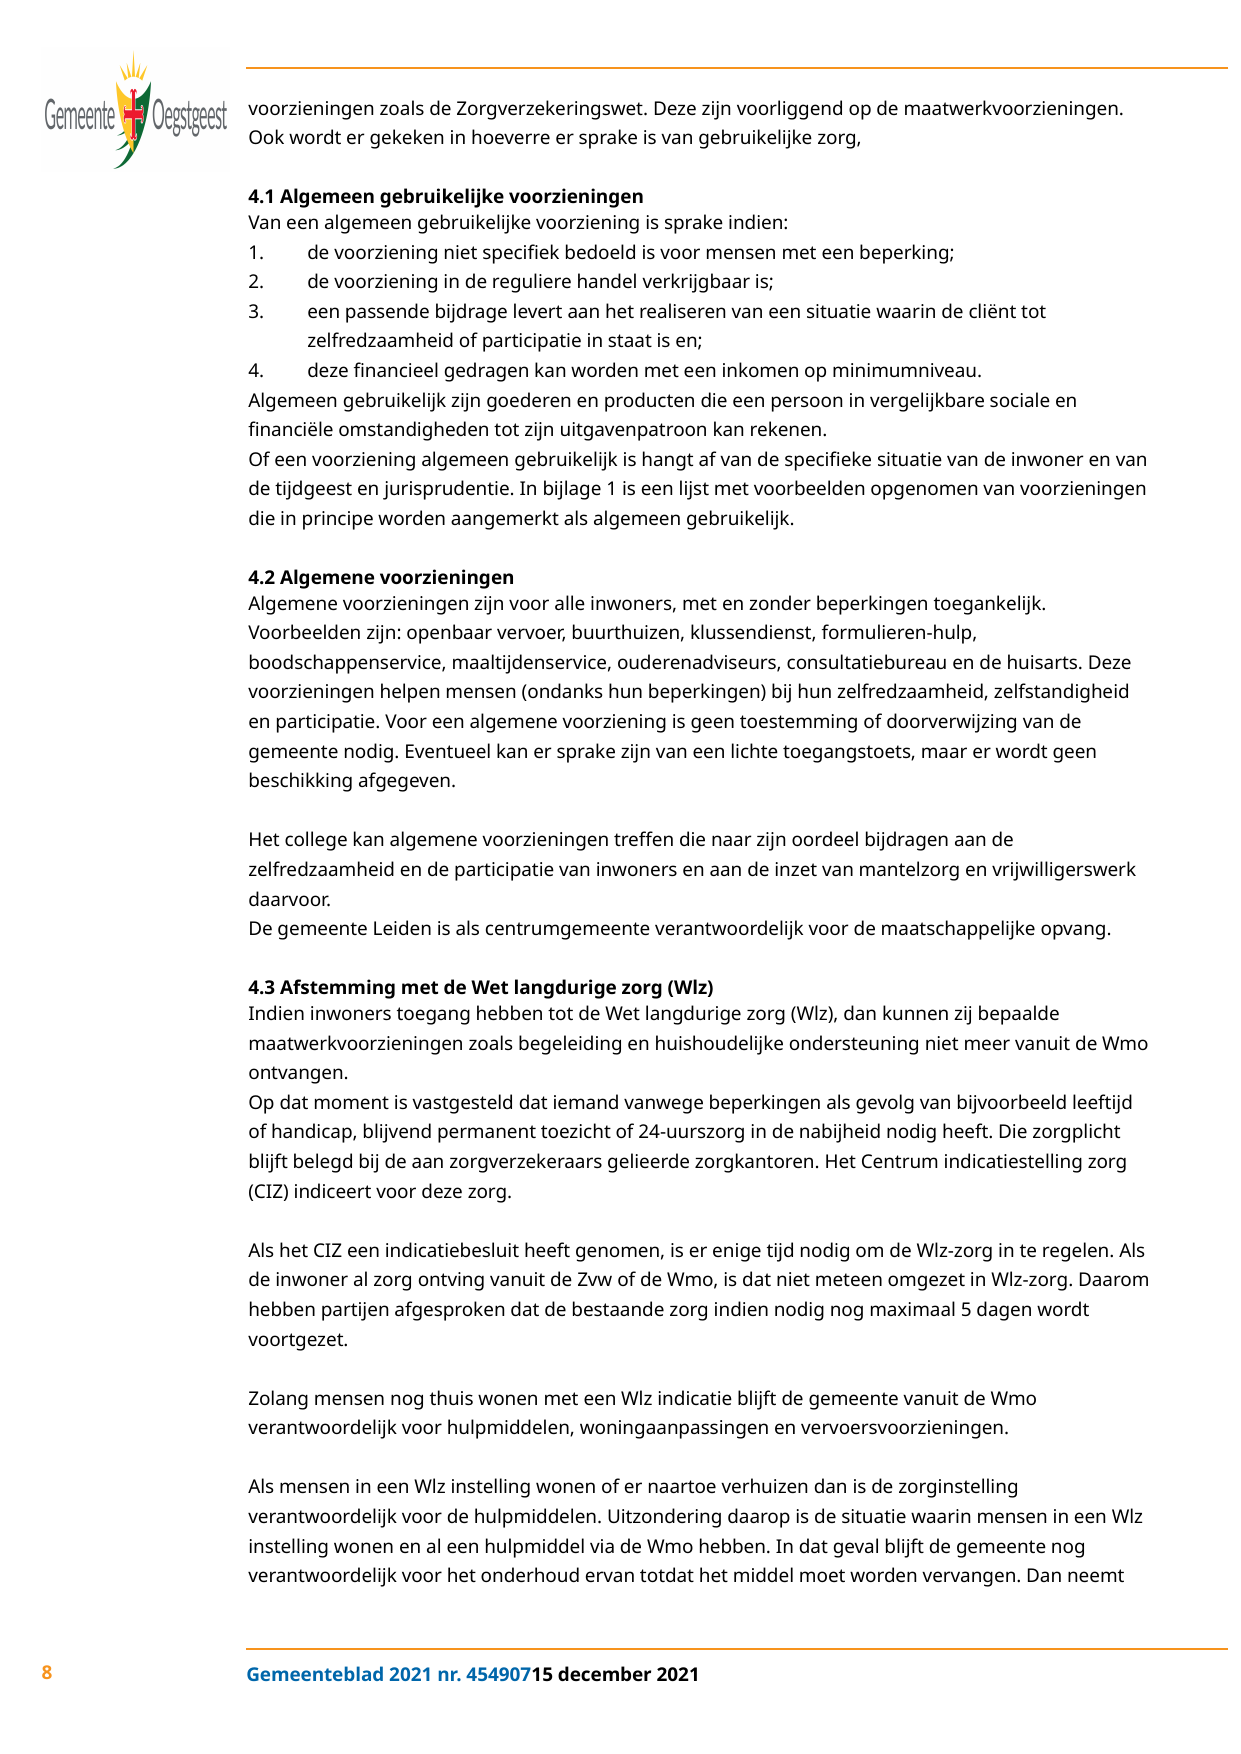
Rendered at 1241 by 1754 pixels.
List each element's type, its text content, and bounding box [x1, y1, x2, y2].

list een passende bijdrage levert aan het realiseren van een situatie waarin de cliënt tot zelfredzaamheid of participatie in staat is en; [248, 298, 1152, 353]
text Algemene voorzieningen zijn voor alle inwoners, met en zonder beperkingen toegankelijk. Voorbeelden zijn: openbaar vervoer, buurthuizen, klussendienst, formulieren-hulp, boodschappenservice, maaltijdenservice, ouderenadviseurs, consultatiebureau en de huisarts. Deze voorzieningen helpen mensen (ondanks hun beperkingen) bij hun zelfredzaamheid, zelfstandigheid en participatie. Voor een algemene voorziening is geen toestemming of doorverwijzing van de gemeente nodig. Eventueel kan er sprake zijn van een lichte toegangstoets, maar er wordt geen beschikking afgegeven. [248, 590, 1152, 793]
text Als het CIZ een indicatiebesluit heeft genomen, is er enige tijd nodig om de Wlz-zorg in te regelen. Als de inwoner al zorg ontving vanuit de Zvw of de Wmo, is dat niet meteen omgezet in Wlz-zorg. Daarom hebben partijen afgesproken dat de bestaande zorg indien nodig nog maximaal 5 dagen wordt voortgezet. [248, 1237, 1152, 1351]
picture [41, 47, 231, 172]
text 4.3 Afstemming met de Wet langdurige zorg (Wlz) [248, 974, 1152, 1000]
text 4.2 Algemene voorzieningen [248, 564, 1152, 590]
list de voorziening niet specifiek bedoeld is voor mensen met een beperking; [248, 239, 1152, 264]
text Als mensen in een Wlz instelling wonen of er naartoe verhuizen dan is de zorginstelling verantwoordelijk voor de hulpmiddelen. Uitzondering daarop is de situatie waarin mensen in een Wlz instelling wonen en al een hulpmiddel via de Wmo hebben. In dat geval blijft de gemeente nog verantwoordelijk voor het onderhoud ervan totdat het middel moet worden vervangen. Dan neemt [248, 1474, 1152, 1588]
list de voorziening in de reguliere handel verkrijgbaar is; [248, 268, 1152, 294]
text De gemeente Leiden is als centrumgemeente verantwoordelijk voor de maatschappelijke opvang. [248, 915, 1152, 941]
text Of een voorziening algemeen gebruikelijk is hangt af van de specifieke situatie van de inwoner en van de tijdgeest en jurisprudentie. In bijlage 1 is een lijst met voorbeelden opgenomen van voorzieningen die in principe worden aangemerkt als algemeen gebruikelijk. [248, 446, 1152, 531]
text 4.1 Algemeen gebruikelijke voorzieningen [248, 183, 1152, 209]
text Algemeen gebruikelijk zijn goederen en producten die een persoon in vergelijkbare sociale en financiële omstandigheden tot zijn uitgavenpatroon kan rekenen. [248, 387, 1152, 442]
text Zolang mensen nog thuis wonen met een Wlz indicatie blijft de gemeente vanuit de Wmo verantwoordelijk voor hulpmiddelen, woningaanpassingen en vervoersvoorzieningen. [248, 1385, 1152, 1440]
text Het college kan algemene voorzieningen treffen die naar zijn oordeel bijdragen aan de zelfredzaamheid en de participatie van inwoners en aan de inzet van mantelzorg en vrijwilligerswerk daarvoor. [248, 827, 1152, 912]
text Indien inwoners toegang hebben tot de Wet langdurige zorg (Wlz), dan kunnen zij bepaalde maatwerkvoorzieningen zoals begeleiding en huishoudelijke ondersteuning niet meer vanuit de Wmo ontvangen. [248, 1000, 1152, 1085]
list deze financieel gedragen kan worden met een inkomen op minimumniveau. [248, 357, 1152, 383]
text Van een algemeen gebruikelijke voorziening is sprake indien: [248, 209, 1152, 235]
text voorzieningen zoals de Zorgverzekeringswet. Deze zijn voorliggend op de maatwerkvoorzieningen. Ook wordt er gekeken in hoeverre er sprake is van gebruikelijke zorg, [248, 95, 1152, 150]
text Op dat moment is vastgesteld dat iemand vanwege beperkingen als gevolg van bijvoorbeeld leeftijd of handicap, blijvend permanent toezicht of 24-uurszorg in de nabijheid nodig heeft. Die zorgplicht blijft belegd bij de aan zorgverzekeraars gelieerde zorgkantoren. Het Centrum indicatiestelling zorg (CIZ) indiceert voor deze zorg. [248, 1089, 1152, 1203]
